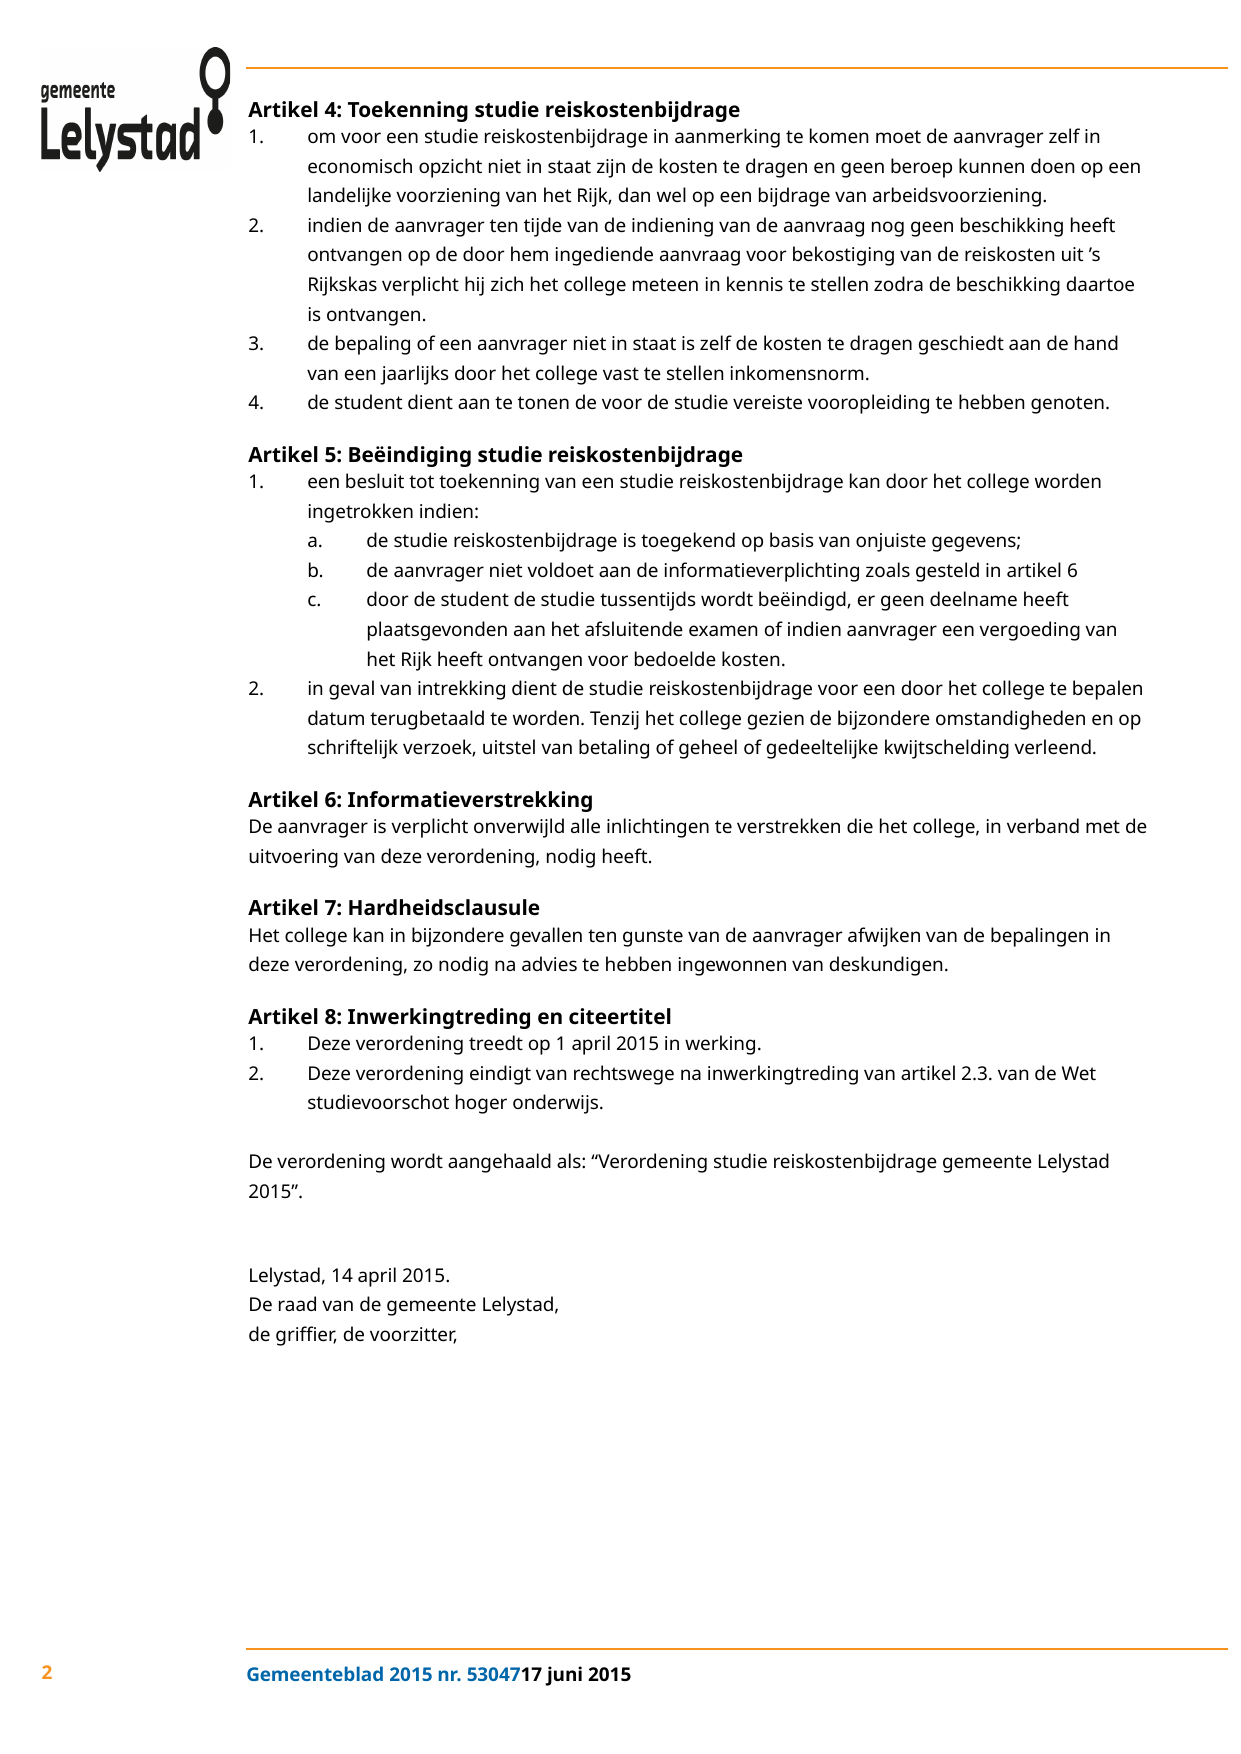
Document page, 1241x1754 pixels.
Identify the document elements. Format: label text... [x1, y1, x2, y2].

text Lelystad, 14 april 2015. [248, 1262, 1152, 1288]
text de griffier, de voorzitter, [248, 1321, 1152, 1347]
list de student dient aan te tonen de voor de studie vereiste vooropleiding te hebben genoten. [248, 389, 1152, 415]
list om voor een studie reiskostenbijdrage in aanmerking te komen moet de aanvrager zelf in economisch opzicht niet in staat zijn de kosten te dragen en geen beroep kunnen doen op een landelijke voorziening van het Rijk, dan wel op een bijdrage van arbeidsvoorziening. [248, 123, 1152, 208]
text Artikel 8: Inwerkingtreding en citeertitel [248, 1002, 1152, 1030]
list de aanvrager niet voldoet aan de informatieverplichting zoals gesteld in artikel 6 [307, 557, 1152, 583]
picture [41, 47, 231, 172]
text De verordening wordt aangehaald als: “Verordening studie reiskostenbijdrage gemeente Lelystad 2015”. [248, 1149, 1152, 1204]
list door de student de studie tussentijds wordt beëindigd, er geen deelname heeft plaatsgevonden aan het afsluitende examen of indien aanvrager een vergoeding van het Rijk heeft ontvangen voor bedoelde kosten. [307, 587, 1152, 672]
list indien de aanvrager ten tijde van de indiening van de aanvraag nog geen beschikking heeft ontvangen op de door hem ingediende aanvraag voor bekostiging van de reiskosten uit ’s Rijkskas verplicht hij zich het college meteen in kennis te stellen zodra de beschikking daartoe is ontvangen. [248, 212, 1152, 326]
text Artikel 6: Informatieverstrekking [248, 785, 1152, 813]
text Artikel 7: Hardheidsclausule [248, 893, 1152, 922]
list een besluit tot toekenning van een studie reiskostenbijdrage kan door het college worden ingetrokken indien: [248, 468, 1152, 524]
list de bepaling of een aanvrager niet in staat is zelf de kosten te dragen geschiedt aan de hand van een jaarlijks door het college vast te stellen inkomensnorm. [248, 330, 1152, 386]
text Artikel 5: Beëindiging studie reiskostenbijdrage [248, 440, 1152, 468]
list de studie reiskostenbijdrage is toegekend op basis van onjuiste gegevens; [307, 527, 1152, 553]
list Deze verordening treedt op 1 april 2015 in werking. [248, 1030, 1152, 1056]
text Artikel 4: Toekenning studie reiskostenbijdrage [248, 95, 1152, 123]
text De aanvrager is verplicht onverwijld alle inlichtingen te verstrekken die het college, in verband met de uitvoering van deze verordening, nodig heeft. [248, 813, 1152, 869]
text Het college kan in bijzondere gevallen ten gunste van de aanvrager afwijken van de bepalingen in deze verordening, zo nodig na advies te hebben ingewonnen van deskundigen. [248, 922, 1152, 977]
list Deze verordening eindigt van rechtswege na inwerkingtreding van artikel 2.3. van de Wet studievoorschot hoger onderwijs. [248, 1060, 1152, 1115]
text De raad van de gemeente Lelystad, [248, 1292, 1152, 1317]
list in geval van intrekking dient de studie reiskostenbijdrage voor een door het college te bepalen datum terugbetaald te worden. Tenzij het college gezien de bijzondere omstandigheden en op schriftelijk verzoek, uitstel van betaling of geheel of gedeeltelijke kwijtschelding verleend. [248, 675, 1152, 760]
